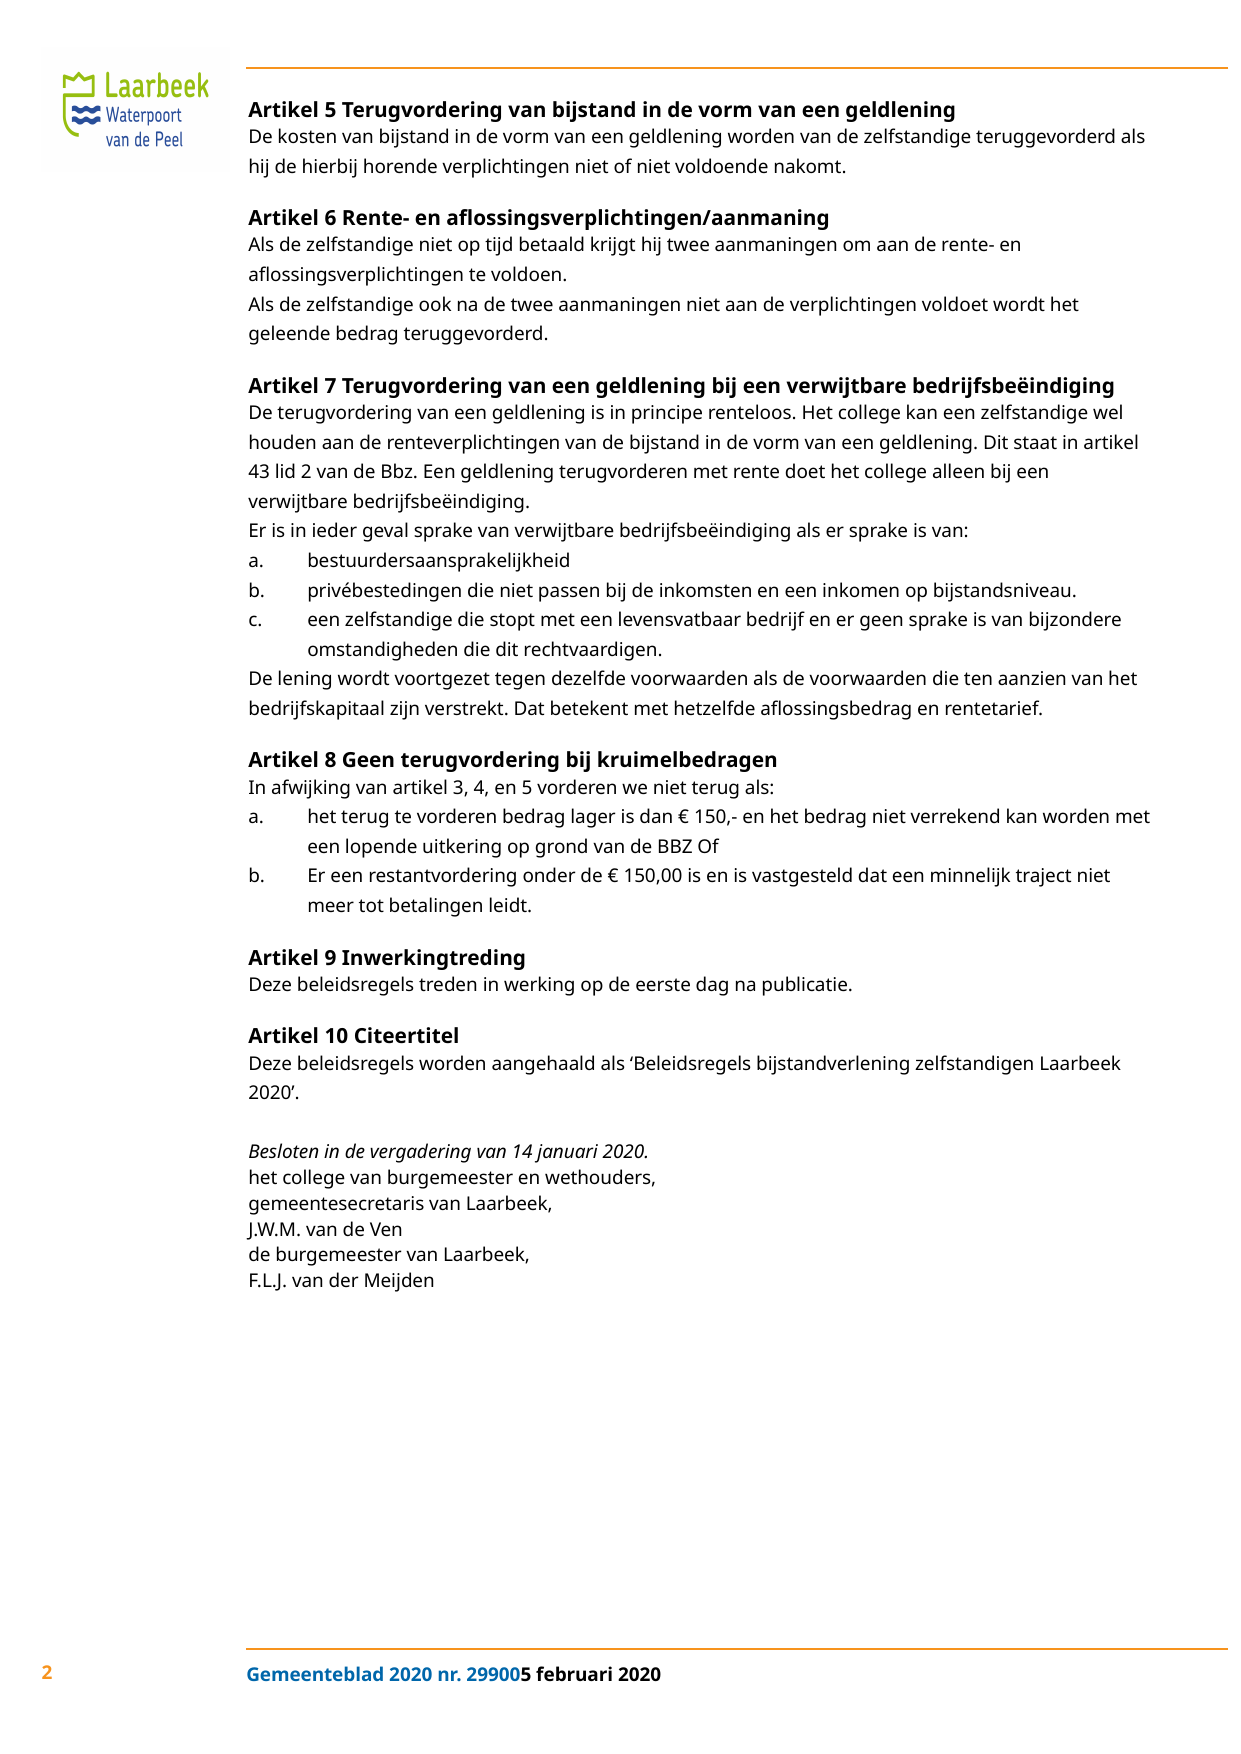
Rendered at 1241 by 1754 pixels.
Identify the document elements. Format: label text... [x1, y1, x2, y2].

text De kosten van bijstand in de vorm van een geldlening worden van de zelfstandige teruggevorderd als hij de hierbij horende verplichtingen niet of niet voldoende nakomt. [248, 123, 1152, 178]
text Als de zelfstandige ook na de twee aanmaningen niet aan de verplichtingen voldoet wordt het geleende bedrag teruggevorderd. [248, 291, 1152, 346]
text Artikel 8 Geen terugvordering bij kruimelbedragen [248, 746, 1152, 774]
text De lening wordt voortgezet tegen dezelfde voorwaarden als de voorwaarden die ten aanzien van het bedrijfskapitaal zijn verstrekt. Dat betekent met hetzelfde aflossingsbedrag en rentetarief. [248, 666, 1152, 721]
text De terugvordering van een geldlening is in principe renteloos. Het college kan een zelfstandige wel houden aan de renteverplichtingen van de bijstand in de vorm van een geldlening. Dit staat in artikel 43 lid 2 van de Bbz. Een geldlening terugvorderen met rente doet het college alleen bij een verwijtbare bedrijfsbeëindiging. [248, 399, 1152, 514]
text F.L.J. van der Meijden [248, 1267, 1152, 1293]
list een zelfstandige die stopt met een levensvatbaar bedrijf en er geen sprake is van bijzondere omstandigheden die dit rechtvaardigen. [248, 606, 1152, 662]
text J.W.M. van de Ven [248, 1216, 1152, 1242]
text Artikel 5 Terugvordering van bijstand in de vorm van een geldlening [248, 95, 1152, 123]
text Deze beleidsregels treden in werking op de eerste dag na publicatie. [248, 971, 1152, 997]
text Artikel 7 Terugvordering van een geldlening bij een verwijtbare bedrijfsbeëindiging [248, 371, 1152, 399]
text de burgemeester van Laarbeek, [248, 1242, 1152, 1267]
text Als de zelfstandige niet op tijd betaald krijgt hij twee aanmaningen om aan de rente- en aflossingsverplichtingen te voldoen. [248, 232, 1152, 287]
text Artikel 6 Rente- en aflossingsverplichtingen/aanmaning [248, 203, 1152, 232]
list bestuurdersaansprakelijkheid [248, 547, 1152, 573]
text Artikel 10 Citeertitel [248, 1022, 1152, 1050]
text Artikel 9 Inwerkingtreding [248, 943, 1152, 971]
list privébestedingen die niet passen bij de inkomsten en een inkomen op bijstandsniveau. [248, 577, 1152, 602]
text gemeentesecretaris van Laarbeek, [248, 1190, 1152, 1216]
list het terug te vorderen bedrag lager is dan € 150,- en het bedrag niet verrekend kan worden met een lopende uitkering op grond van de BBZ Of [248, 803, 1152, 859]
text het college van burgemeester en wethouders, [248, 1164, 1152, 1190]
text Besloten in de vergadering van 14 januari 2020. [248, 1139, 1152, 1164]
picture [41, 47, 231, 172]
text Deze beleidsregels worden aangehaald als ‘Beleidsregels bijstandverlening zelfstandigen Laarbeek 2020’. [248, 1050, 1152, 1105]
list Er een restantvordering onder de € 150,00 is en is vastgesteld dat een minnelijk traject niet meer tot betalingen leidt. [248, 863, 1152, 918]
text In afwijking van artikel 3, 4, en 5 vorderen we niet terug als: [248, 774, 1152, 800]
text Er is in ieder geval sprake van verwijtbare bedrijfsbeëindiging als er sprake is van: [248, 518, 1152, 543]
